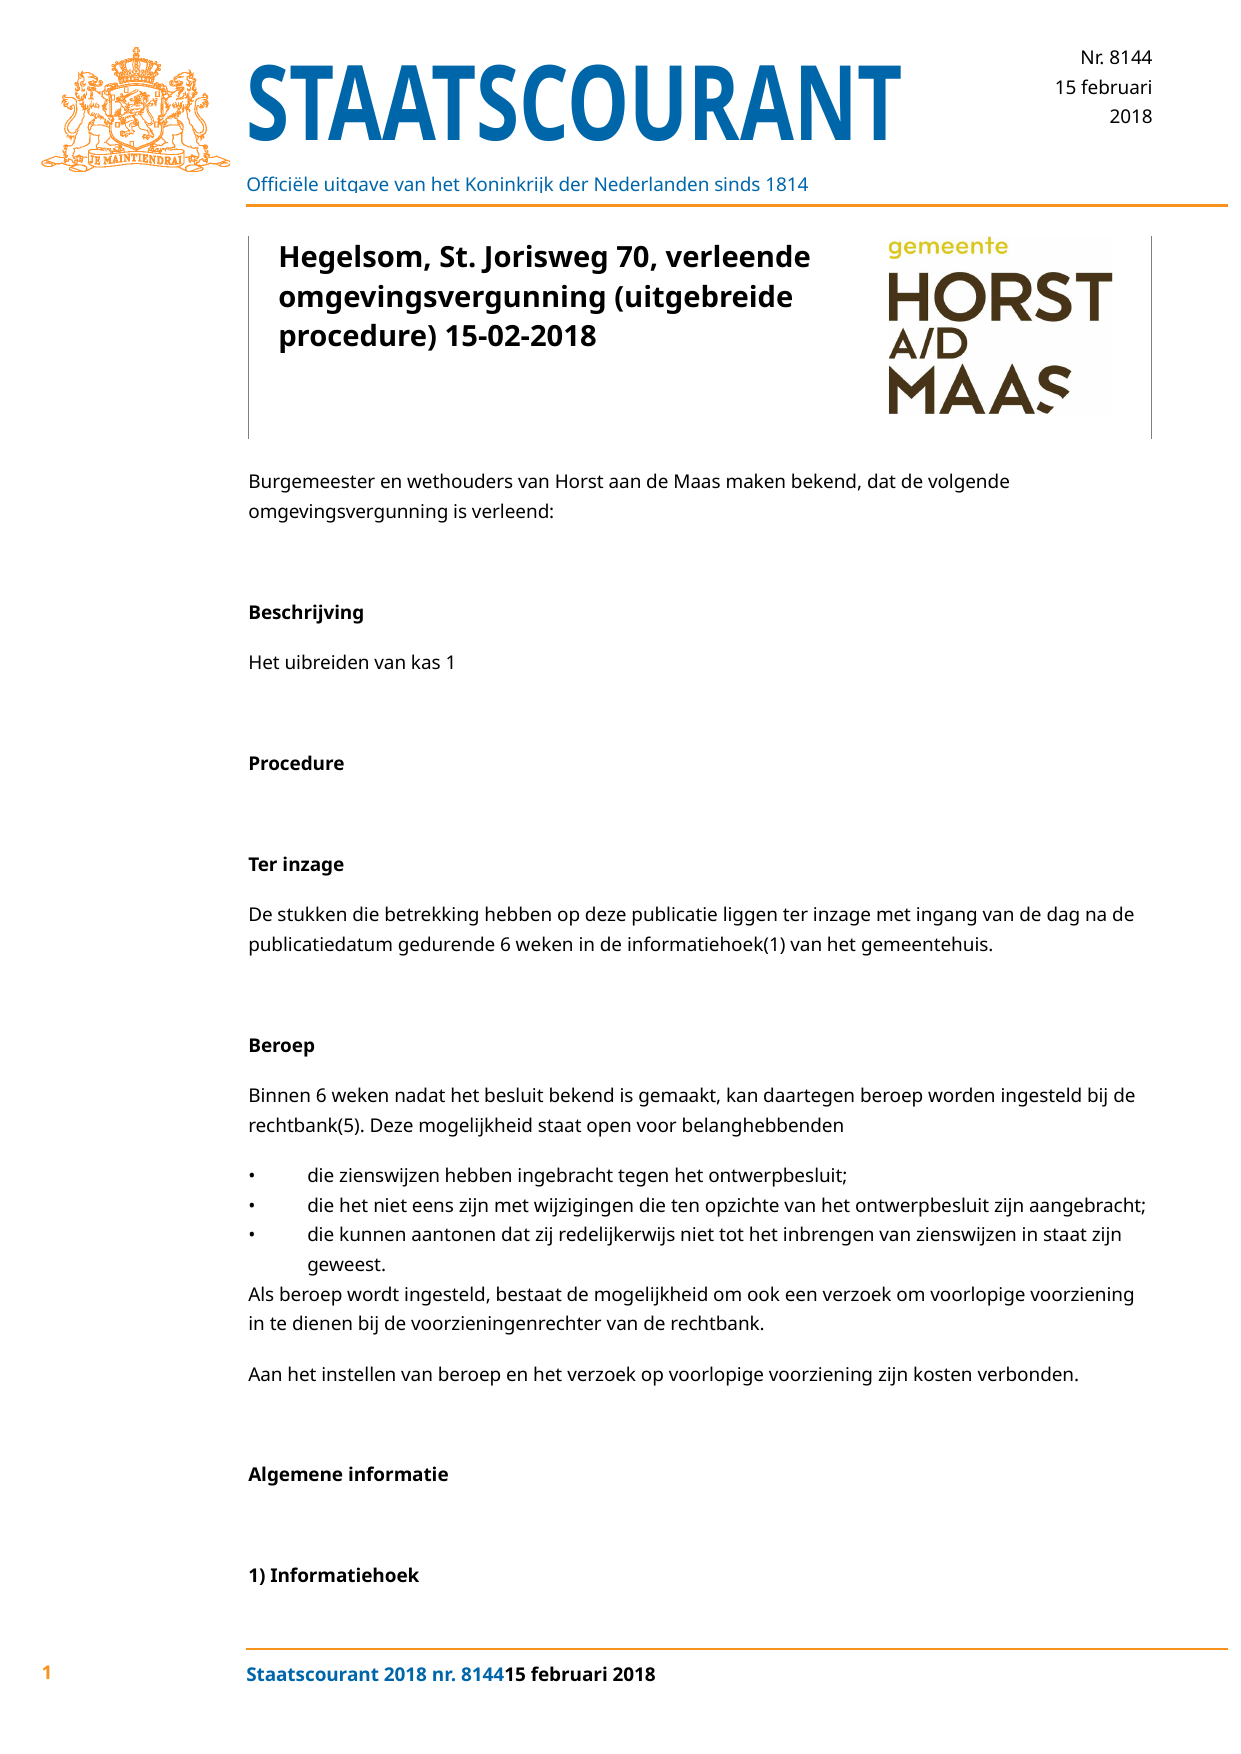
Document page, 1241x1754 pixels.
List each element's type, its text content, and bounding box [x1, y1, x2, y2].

text Procedure [248, 750, 1152, 776]
table_header [850, 414, 1151, 439]
text Binnen 6 weken nadat het besluit bekend is gemaakt, kan daartegen beroep worden ingesteld bij de rechtbank(5). Deze mogelijkheid staat open voor belanghebbenden [248, 1082, 1152, 1138]
list die het niet eens zijn met wijzigingen die ten opzichte van het ontwerpbesluit zijn aangebracht; [248, 1192, 1152, 1218]
text Als beroep wordt ingesteld, bestaat de mogelijkheid om ook een verzoek om voorlopige voorziening in te dienen bij de voorzieningenrechter van de rechtbank. [248, 1281, 1152, 1336]
text 1) Informatiehoek [248, 1562, 1152, 1588]
text Het uibreiden van kas 1 [248, 649, 1152, 675]
text Aan het instellen van beroep en het verzoek op voorlopige voorziening zijn kosten verbonden. [248, 1361, 1152, 1386]
text Algemene informatie [248, 1462, 1152, 1487]
text Beschrijving [248, 599, 1152, 625]
picture [41, 47, 231, 172]
table_header [1113, 236, 1151, 413]
table_header [850, 236, 888, 413]
list die zienswijzen hebben ingebracht tegen het ontwerpbesluit; [248, 1162, 1152, 1188]
text De stukken die betrekking hebben op deze publicatie liggen ter inzage met ingang van de dag na de publicatiedatum gedurende 6 weken in de informatiehoek(1) van het gemeentehuis. [248, 902, 1152, 957]
text Burgemeester en wethouders van Horst aan de Maas maken bekend, dat de volgende omgevingsvergunning is verleend: [248, 469, 1152, 524]
table_header Hegelsom, St. Jorisweg 70, verleende omgevingsvergunning (uitgebreide procedure) 15-02-2018 [249, 236, 850, 439]
text Beroep [248, 1032, 1152, 1058]
text Ter inzage [248, 851, 1152, 877]
list die kunnen aantonen dat zij redelijkerwijs niet tot het inbrengen van zienswijzen in staat zijn geweest. [248, 1222, 1152, 1277]
picture [888, 236, 1113, 414]
